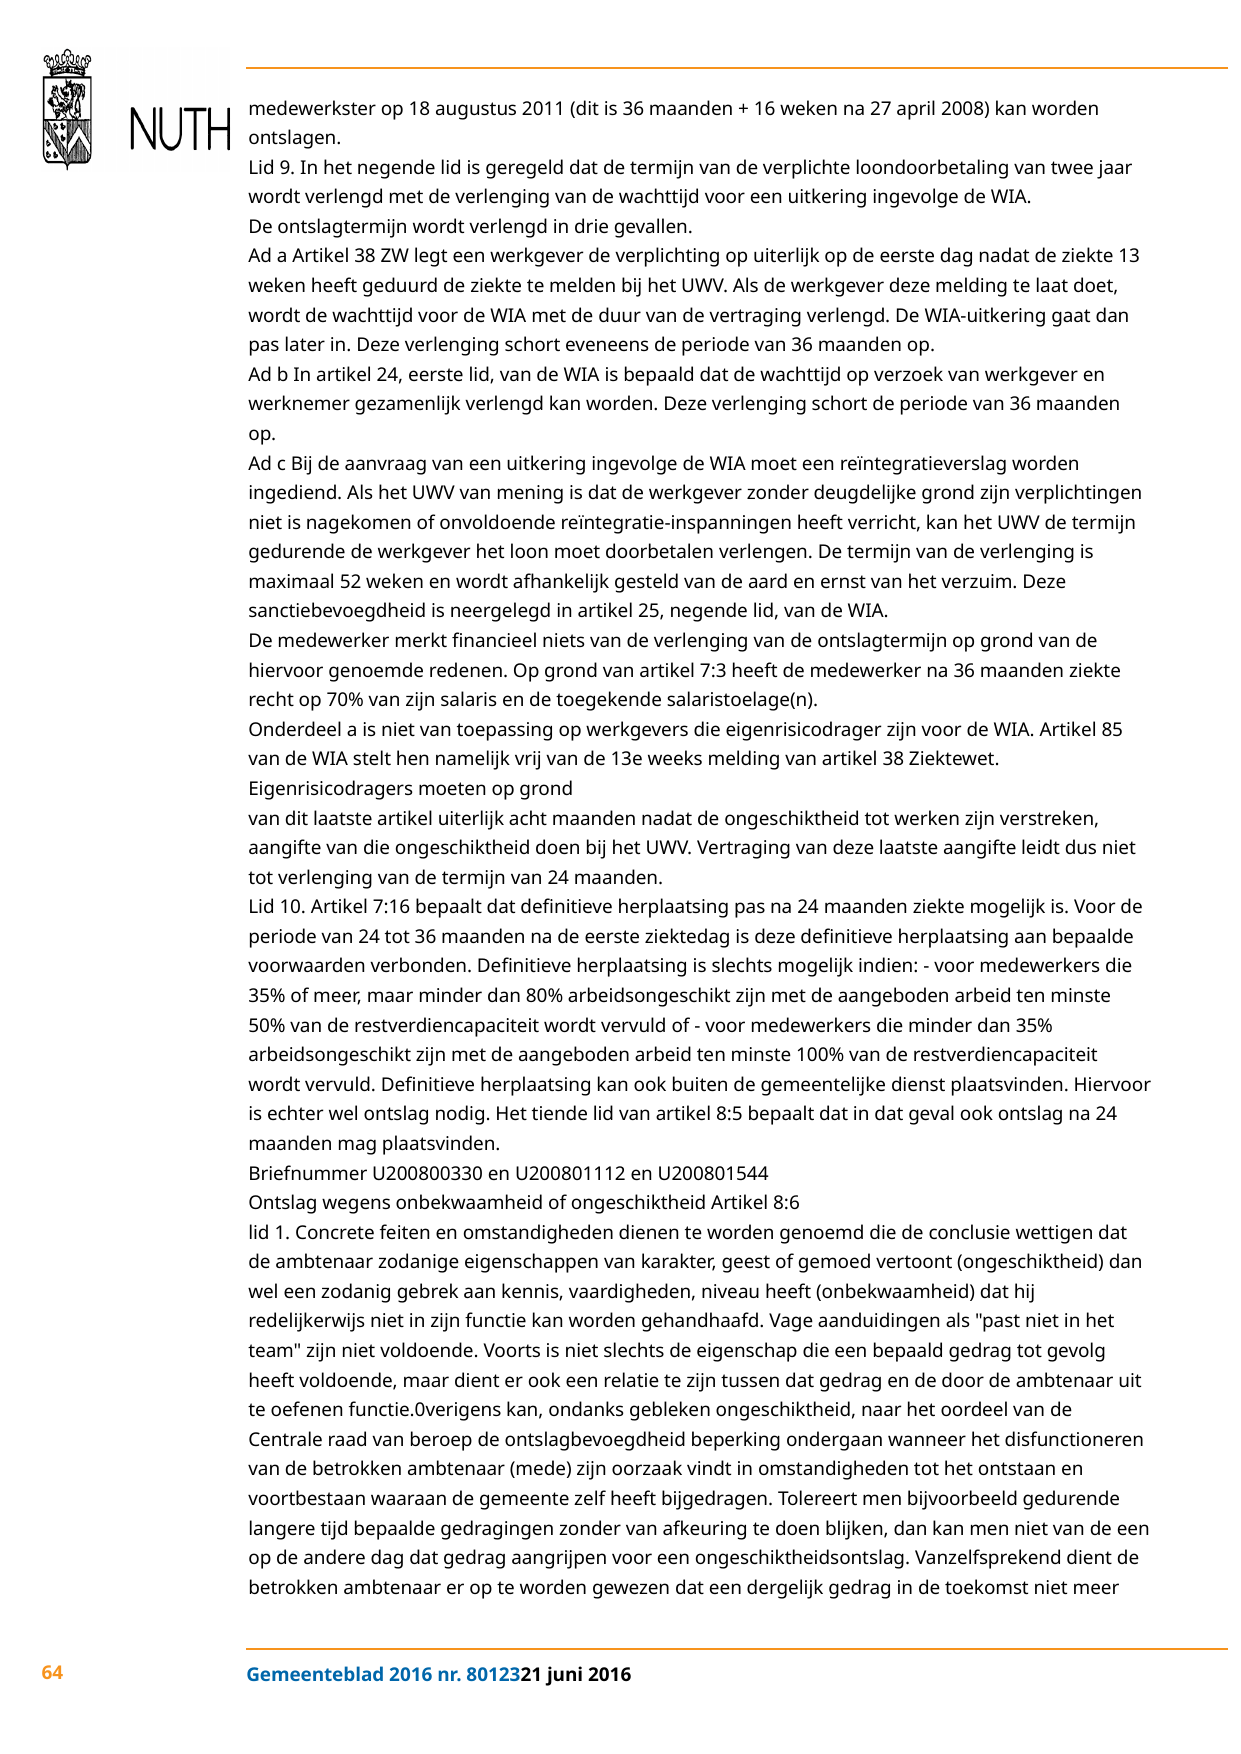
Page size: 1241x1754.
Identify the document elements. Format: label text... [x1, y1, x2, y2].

picture [41, 47, 231, 172]
text De medewerker merkt financieel niets van de verlenging van de ontslagtermijn op grond van de hiervoor genoemde redenen. Op grond van artikel 7:3 heeft de medewerker na 36 maanden ziekte recht op 70% van zijn salaris en de toegekende salaristoelage(n). [248, 627, 1152, 712]
text Ad b In artikel 24, eerste lid, van de WIA is bepaald dat de wachttijd op verzoek van werkgever en werknemer gezamenlijk verlengd kan worden. Deze verlenging schort de periode van 36 maanden op. [248, 361, 1152, 446]
text lid 1. Concrete feiten en omstandigheden dienen te worden genoemd die de conclusie wettigen dat de ambtenaar zodanige eigenschappen van karakter, geest of gemoed vertoont (ongeschiktheid) dan wel een zodanig gebrek aan kennis, vaardigheden, niveau heeft (onbekwaamheid) dat hij redelijkerwijs niet in zijn functie kan worden gehandhaafd. Vage aanduidingen als "past niet in het team" zijn niet voldoende. Voorts is niet slechts de eigenschap die een bepaald gedrag tot gevolg heeft voldoende, maar dient er ook een relatie te zijn tussen dat gedrag en de door de ambtenaar uit te oefenen functie.0verigens kan, ondanks gebleken ongeschiktheid, naar het oordeel van de Centrale raad van beroep de ontslagbevoegdheid beperking ondergaan wanneer het disfunctioneren van de betrokken ambtenaar (mede) zijn oorzaak vindt in omstandigheden tot het ontstaan en voortbestaan waaraan de gemeente zelf heeft bijgedragen. Tolereert men bijvoorbeeld gedurende langere tijd bepaalde gedragingen zonder van afkeuring te doen blijken, dan kan men niet van de een op de andere dag dat gedrag aangrijpen voor een ongeschiktheidsontslag. Vanzelfsprekend dient de betrokken ambtenaar er op te worden gewezen dat een dergelijk gedrag in de toekomst niet meer [248, 1219, 1152, 1600]
text Onderdeel a is niet van toepassing op werkgevers die eigenrisicodrager zijn voor de WIA. Artikel 85 van de WIA stelt hen namelijk vrij van de 13e weeks melding van artikel 38 Ziektewet. Eigenrisicodragers moeten op grond [248, 716, 1152, 801]
text De ontslagtermijn wordt verlengd in drie gevallen. [248, 213, 1152, 239]
text Ontslag wegens onbekwaamheid of ongeschiktheid Artikel 8:6 [248, 1189, 1152, 1215]
text Lid 10. Artikel 7:16 bepaalt dat definitieve herplaatsing pas na 24 maanden ziekte mogelijk is. Voor de periode van 24 tot 36 maanden na de eerste ziektedag is deze definitieve herplaatsing aan bepaalde voorwaarden verbonden. Definitieve herplaatsing is slechts mogelijk indien: - voor medewerkers die 35% of meer, maar minder dan 80% arbeidsongeschikt zijn met de aangeboden arbeid ten minste 50% van de restverdiencapaciteit wordt vervuld of - voor medewerkers die minder dan 35% arbeidsongeschikt zijn met de aangeboden arbeid ten minste 100% van de restverdiencapaciteit wordt vervuld. Definitieve herplaatsing kan ook buiten de gemeentelijke dienst plaatsvinden. Hiervoor is echter wel ontslag nodig. Het tiende lid van artikel 8:5 bepaalt dat in dat geval ook ontslag na 24 maanden mag plaatsvinden. [248, 893, 1152, 1156]
text Ad a Artikel 38 ZW legt een werkgever de verplichting op uiterlijk op de eerste dag nadat de ziekte 13 weken heeft geduurd de ziekte te melden bij het UWV. Als de werkgever deze melding te laat doet, wordt de wachttijd voor de WIA met de duur van de vertraging verlengd. De WIA-uitkering gaat dan pas later in. Deze verlenging schort eveneens de periode van 36 maanden op. [248, 243, 1152, 357]
text Lid 9. In het negende lid is geregeld dat de termijn van de verplichte loondoorbetaling van twee jaar wordt verlengd met de verlenging van de wachttijd voor een uitkering ingevolge de WIA. [248, 154, 1152, 209]
text Ad c Bij de aanvraag van een uitkering ingevolge de WIA moet een reïntegratieverslag worden ingediend. Als het UWV van mening is dat de werkgever zonder deugdelijke grond zijn verplichtingen niet is nagekomen of onvoldoende reïntegratie-inspanningen heeft verricht, kan het UWV de termijn gedurende de werkgever het loon moet doorbetalen verlengen. De termijn van de verlenging is maximaal 52 weken en wordt afhankelijk gesteld van de aard en ernst van het verzuim. Deze sanctiebevoegdheid is neergelegd in artikel 25, negende lid, van de WIA. [248, 450, 1152, 623]
text Briefnummer U200800330 en U200801112 en U200801544 [248, 1160, 1152, 1186]
text van dit laatste artikel uiterlijk acht maanden nadat de ongeschiktheid tot werken zijn verstreken, aangifte van die ongeschiktheid doen bij het UWV. Vertraging van deze laatste aangifte leidt dus niet tot verlenging van de termijn van 24 maanden. [248, 805, 1152, 890]
text medewerkster op 18 augustus 2011 (dit is 36 maanden + 16 weken na 27 april 2008) kan worden ontslagen. [248, 95, 1152, 150]
